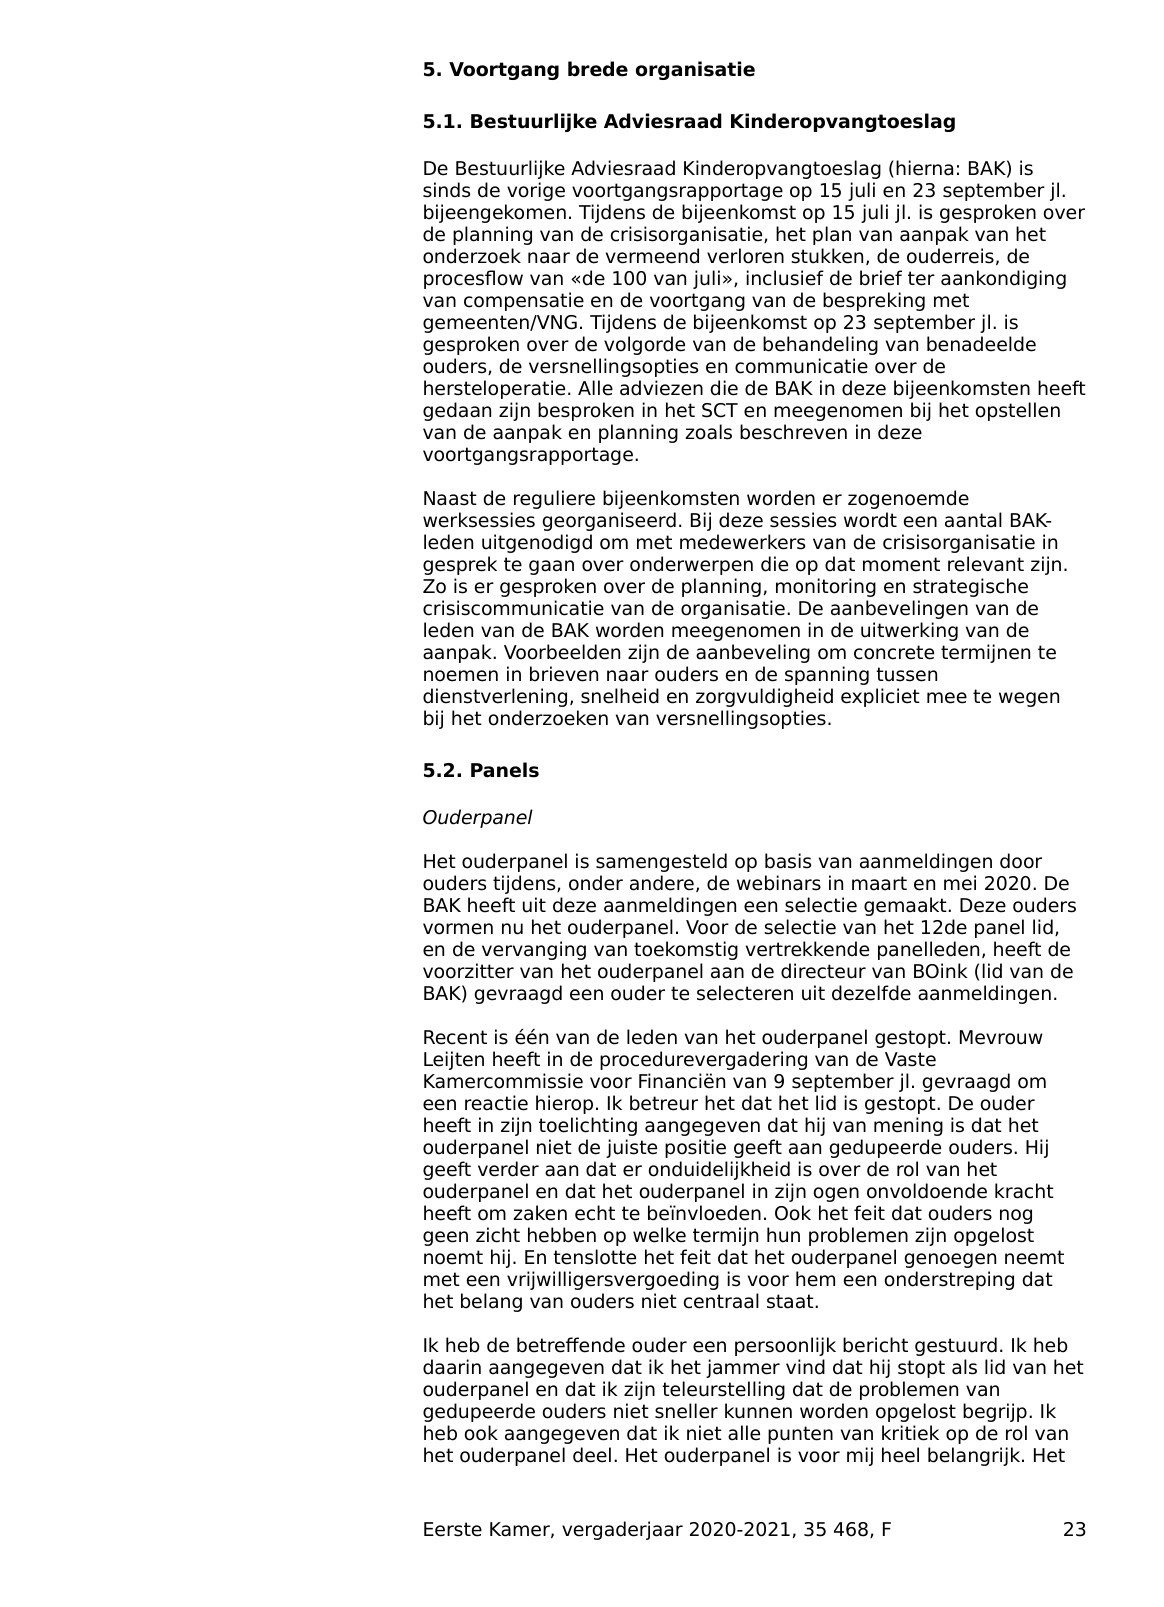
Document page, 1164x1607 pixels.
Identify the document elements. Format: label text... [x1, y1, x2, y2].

text De Bestuurlijke Adviesraad Kinderopvangtoeslag (hierna: BAK) is sinds de vorige voortgangsrapportage op 15 juli en 23 september jl. bijeengekomen. Tijdens de bijeenkomst op 15 juli jl. is gesproken over de planning van de crisisorganisatie, het plan van aanpak van het onderzoek naar de vermeend verloren stukken, de ouderreis, de procesflow van «de 100 van juli», inclusief de brief ter aankondiging van compensatie en de voortgang van de bespreking met gemeenten/VNG. Tijdens de bijeenkomst op 23 september jl. is gesproken over de volgorde van de behandeling van benadeelde ouders, de versnellingsopties en communicatie over de hersteloperatie. Alle adviezen die de BAK in deze bijeenkomsten heeft gedaan zijn besproken in het SCT en meegenomen bij het opstellen van de aanpak en planning zoals beschreven in deze voortgangsrapportage. [422, 158, 1087, 466]
subtitle Ouderpanel [422, 807, 1087, 829]
text Naast de reguliere bijeenkomsten worden er zogenoemde werksessies georganiseerd. Bij deze sessies wordt een aantal BAK-leden uitgenodigd om met medewerkers van de crisisorganisatie in gesprek te gaan over onderwerpen die op dat moment relevant zijn. Zo is er gesproken over de planning, monitoring en strategische crisiscommunicatie van de organisatie. De aanbevelingen van de leden van de BAK worden meegenomen in de uitwerking van de aanpak. Voorbeelden zijn de aanbeveling om concrete termijnen te noemen in brieven naar ouders en de spanning tussen dienstverlening, snelheid en zorgvuldigheid expliciet mee te wegen bij het onderzoeken van versnellingsopties. [422, 488, 1087, 730]
text Het ouderpanel is samengesteld op basis van aanmeldingen door ouders tijdens, onder andere, de webinars in maart en mei 2020. De BAK heeft uit deze aanmeldingen een selectie gemaakt. Deze ouders vormen nu het ouderpanel. Voor de selectie van het 12de panel lid, en de vervanging van toekomstig vertrekkende panelleden, heeft de voorzitter van het ouderpanel aan de directeur van BOink (lid van de BAK) gevraagd een ouder te selecteren uit dezelfde aanmeldingen. [422, 851, 1087, 1005]
text Recent is één van de leden van het ouderpanel gestopt. Mevrouw Leijten heeft in de procedurevergadering van de Vaste Kamercommissie voor Financiën van 9 september jl. gevraagd om een reactie hierop. Ik betreur het dat het lid is gestopt. De ouder heeft in zijn toelichting aangegeven dat hij van mening is dat het ouderpanel niet de juiste positie geeft aan gedupeerde ouders. Hij geeft verder aan dat er onduidelijkheid is over de rol van het ouderpanel en dat het ouderpanel in zijn ogen onvoldoende kracht heeft om zaken echt te beïnvloeden. Ook het feit dat ouders nog geen zicht hebben op welke termijn hun problemen zijn opgelost noemt hij. En tenslotte het feit dat het ouderpanel genoegen neemt met een vrijwilligersvergoeding is voor hem een onderstreping dat het belang van ouders niet centraal staat. [422, 1027, 1087, 1313]
subtitle 5. Voortgang brede organisatie [422, 59, 1087, 81]
subtitle 5.1. Bestuurlijke Adviesraad Kinderopvangtoeslag [422, 111, 1087, 133]
subtitle 5.2. Panels [422, 760, 1087, 782]
text Ik heb de betreffende ouder een persoonlijk bericht gestuurd. Ik heb daarin aangegeven dat ik het jammer vind dat hij stopt als lid van het ouderpanel en dat ik zijn teleurstelling dat de problemen van gedupeerde ouders niet sneller kunnen worden opgelost begrijp. Ik heb ook aangegeven dat ik niet alle punten van kritiek op de rol van het ouderpanel deel. Het ouderpanel is voor mij heel belangrijk. Het [422, 1335, 1087, 1467]
